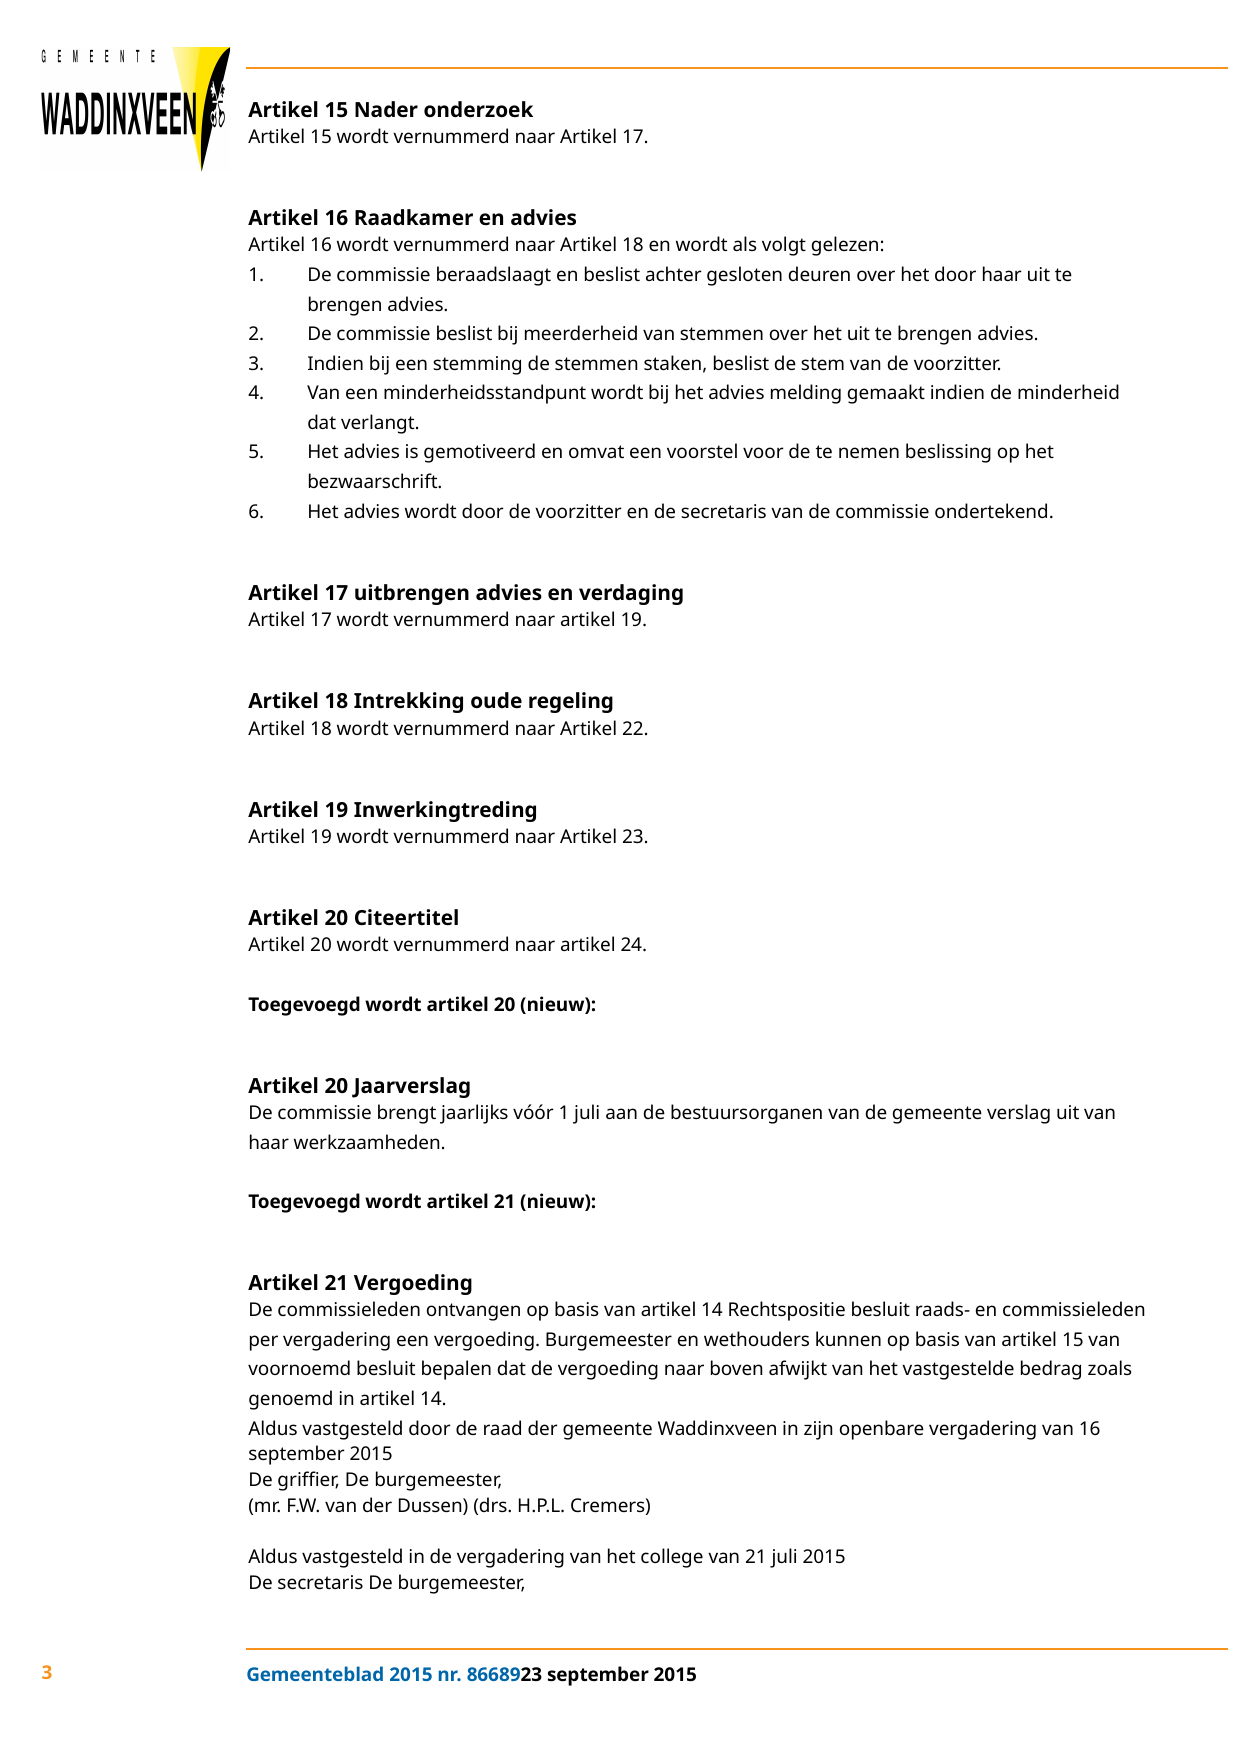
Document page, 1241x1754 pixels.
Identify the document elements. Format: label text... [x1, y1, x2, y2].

list Van een minderheidsstandpunt wordt bij het advies melding gemaakt indien de minderheid dat verlangt. [248, 379, 1152, 435]
list De commissie beraadslaagt en beslist achter gesloten deuren over het door haar uit te brengen advies. [248, 261, 1152, 317]
text Aldus vastgesteld in de vergadering van het college van 21 juli 2015 [248, 1543, 1152, 1569]
text Artikel 20 wordt vernummerd naar artikel 24. [248, 932, 1152, 957]
list De commissie beslist bij meerderheid van stemmen over het uit te brengen advies. [248, 320, 1152, 346]
text Artikel 19 wordt vernummerd naar Artikel 23. [248, 823, 1152, 849]
text Artikel 20 Citeertitel [248, 903, 1152, 932]
text Aldus vastgesteld door de raad der gemeente Waddinxveen in zijn openbare vergadering van 16 september 2015 [248, 1415, 1152, 1466]
text Artikel 19 Inwerkingtreding [248, 795, 1152, 823]
list Het advies is gemotiveerd en omvat een voorstel voor de te nemen beslissing op het bezwaarschrift. [248, 439, 1152, 494]
text Artikel 20 Jaarverslag [248, 1071, 1152, 1099]
text Artikel 15 wordt vernummerd naar Artikel 17. [248, 123, 1152, 149]
text De commissieleden ontvangen op basis van artikel 14 Rechtspositie besluit raads- en commissieleden per vergadering een vergoeding. Burgemeester en wethouders kunnen op basis van artikel 15 van voornoemd besluit bepalen dat de vergoeding naar boven afwijkt van het vastgestelde bedrag zoals genoemd in artikel 14. [248, 1296, 1152, 1411]
text Artikel 16 wordt vernummerd naar Artikel 18 en wordt als volgt gelezen: [248, 232, 1152, 257]
text Toegevoegd wordt artikel 21 (nieuw): [248, 1188, 1152, 1214]
list Indien bij een stemming de stemmen staken, beslist de stem van de voorzitter. [248, 350, 1152, 376]
text (mr. F.W. van der Dussen) (drs. H.P.L. Cremers) [248, 1492, 1152, 1518]
picture [41, 47, 231, 172]
text Artikel 17 wordt vernummerd naar artikel 19. [248, 606, 1152, 632]
text De secretaris De burgemeester, [248, 1569, 1152, 1595]
text Artikel 16 Raadkamer en advies [248, 203, 1152, 232]
text Artikel 18 wordt vernummerd naar Artikel 22. [248, 715, 1152, 741]
text De griffier, De burgemeester, [248, 1466, 1152, 1492]
text Toegevoegd wordt artikel 20 (nieuw): [248, 991, 1152, 1017]
text Artikel 15 Nader onderzoek [248, 95, 1152, 123]
text De commissie brengt jaarlijks vóór 1 juli aan de bestuursorganen van de gemeente verslag uit van haar werkzaamheden. [248, 1099, 1152, 1154]
list Het advies wordt door de voorzitter en de secretaris van de commissie ondertekend. [248, 498, 1152, 524]
text Artikel 21 Vergoeding [248, 1268, 1152, 1296]
text Artikel 17 uitbrengen advies en verdaging [248, 578, 1152, 606]
text Artikel 18 Intrekking oude regeling [248, 686, 1152, 715]
